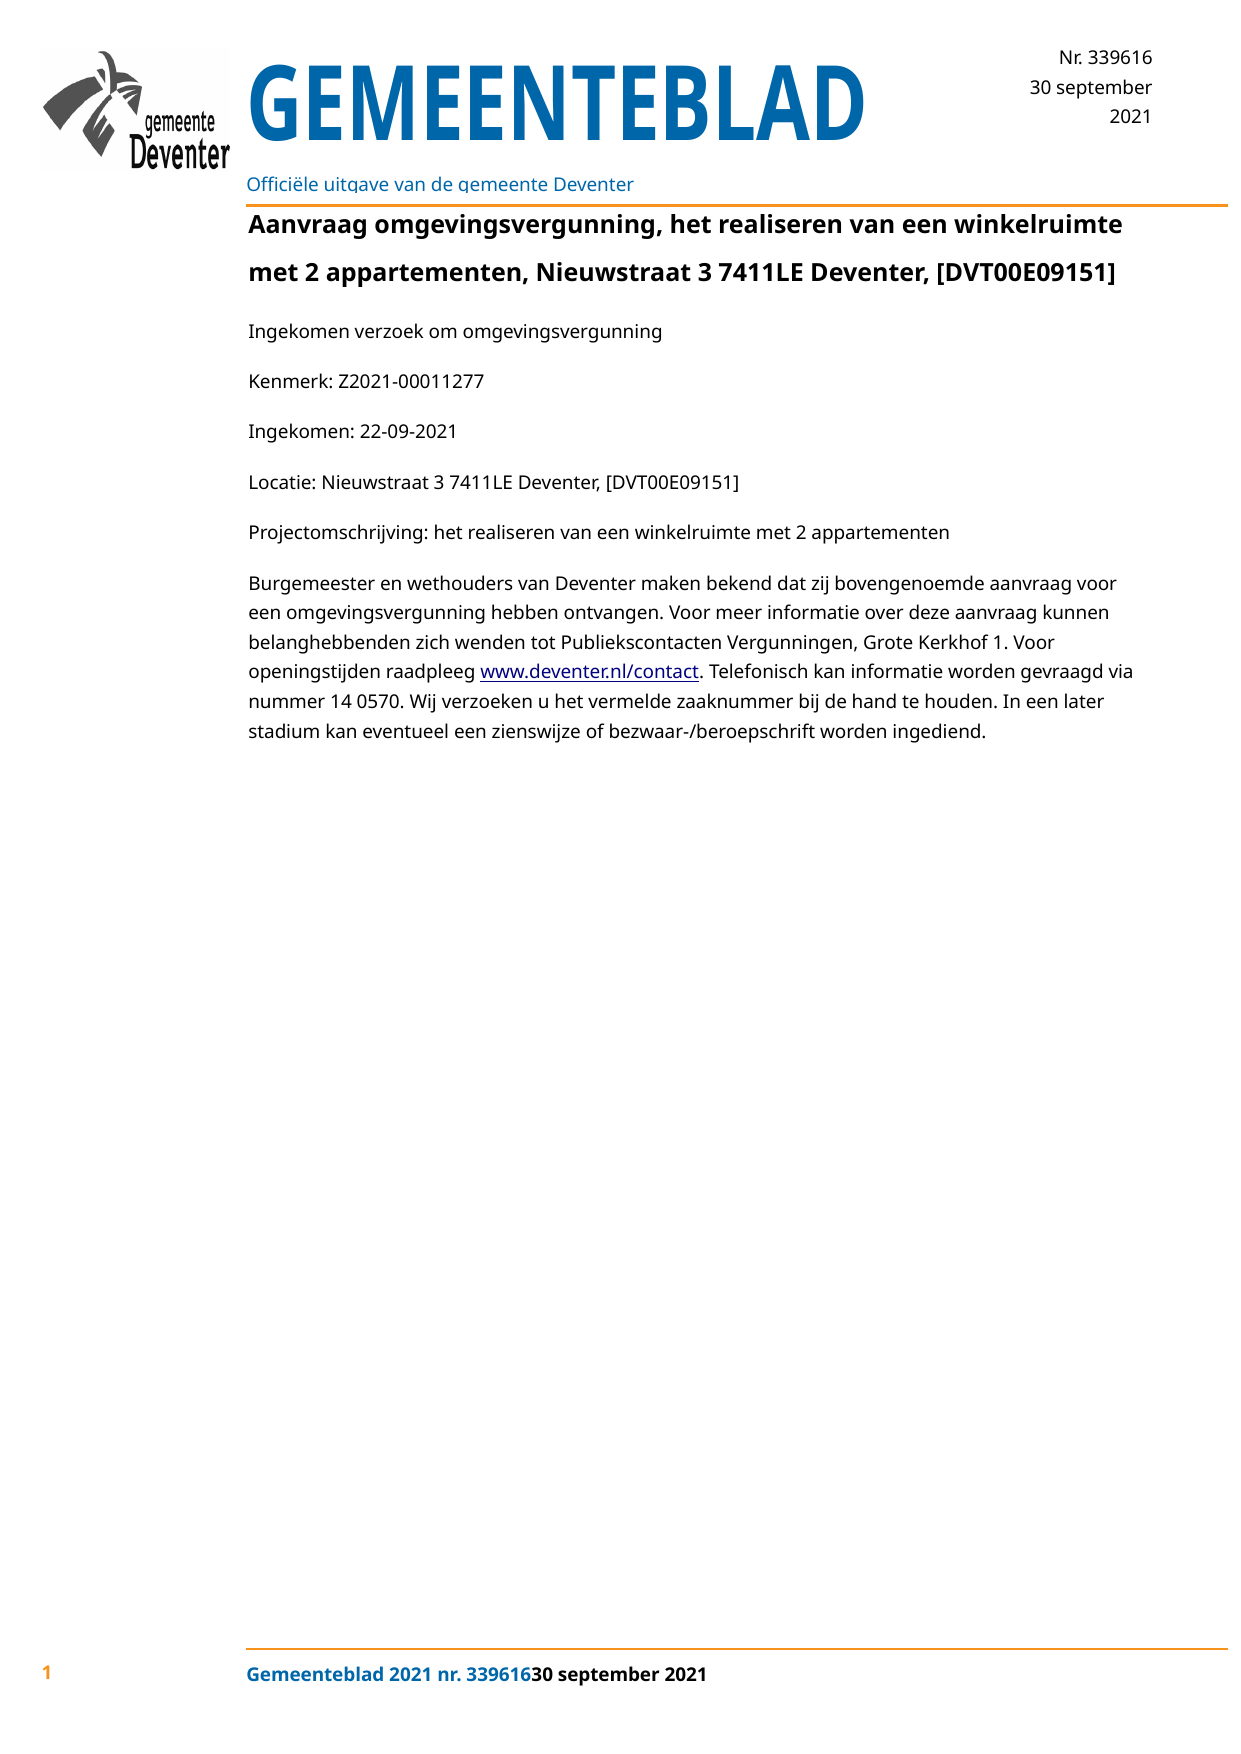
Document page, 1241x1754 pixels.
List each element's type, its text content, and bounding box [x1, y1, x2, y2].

text Locatie: Nieuwstraat 3 7411LE Deventer, [DVT00E09151] [248, 469, 1152, 495]
text Aanvraag omgevingsvergunning, het realiseren van een winkelruimte met 2 appartementen, Nieuwstraat 3 7411LE Deventer, [DVT00E09151] [248, 207, 1152, 288]
text Burgemeester en wethouders van Deventer maken bekend dat zij bovengenoemde aanvraag voor een omgevingsvergunning hebben ontvangen. Voor meer informatie over deze aanvraag kunnen belanghebbenden zich wenden tot Publiekscontacten Vergunningen, Grote Kerkhof 1. Voor openingstijden raadpleeg www.deventer.nl/contact. Telefonisch kan informatie worden gevraagd via nummer 14 0570. Wij verzoeken u het vermelde zaaknummer bij de hand te houden. In een later stadium kan eventueel een zienswijze of bezwaar-/beroepschrift worden ingediend. [248, 570, 1152, 744]
text Kenmerk: Z2021-00011277 [248, 368, 1152, 394]
text Ingekomen: 22-09-2021 [248, 419, 1152, 444]
text Ingekomen verzoek om omgevingsvergunning [248, 318, 1152, 344]
text Projectomschrijving: het realiseren van een winkelruimte met 2 appartementen [248, 519, 1152, 545]
picture [41, 47, 231, 172]
